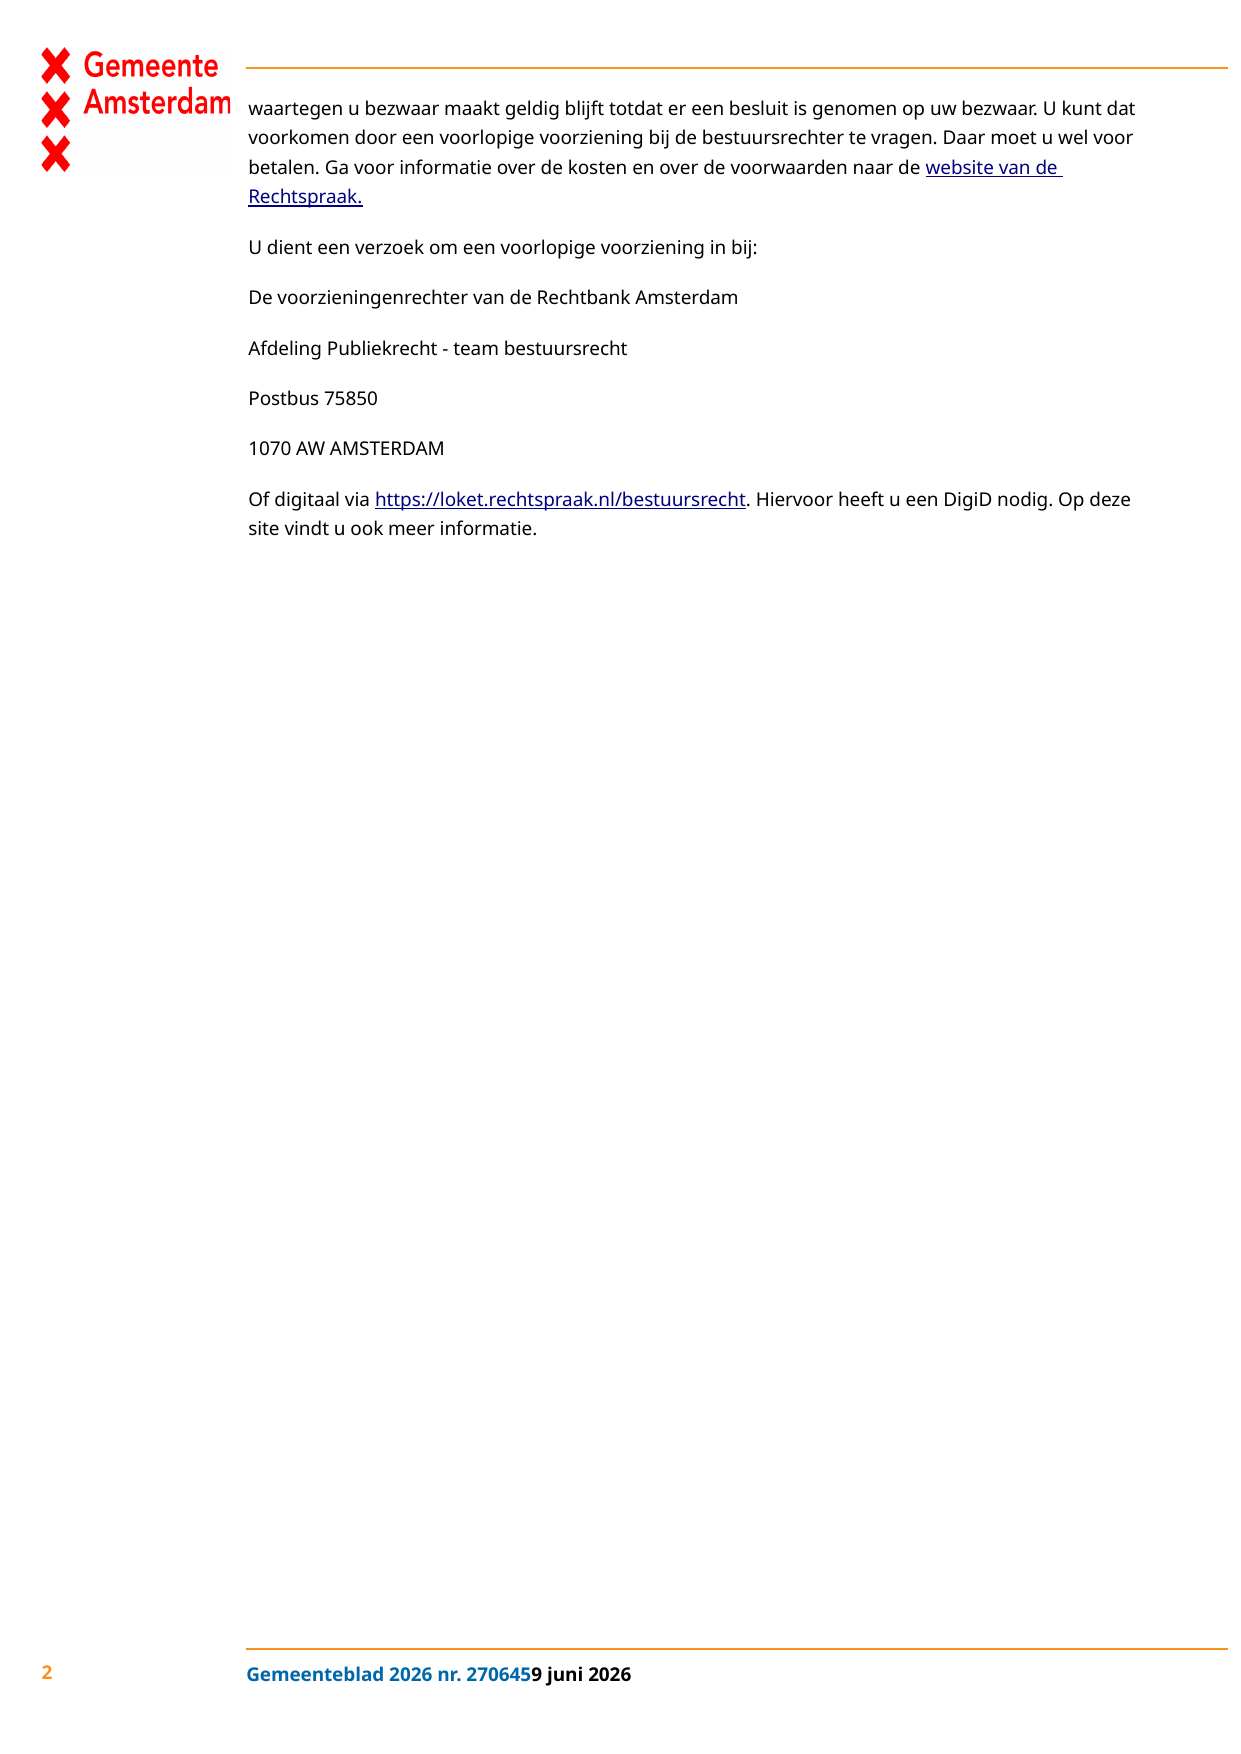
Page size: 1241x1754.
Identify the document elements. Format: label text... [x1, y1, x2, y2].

text waartegen u bezwaar maakt geldig blijft totdat er een besluit is genomen op uw bezwaar. U kunt dat voorkomen door een voorlopige voorziening bij de bestuursrechter te vragen. Daar moet u wel voor betalen. Ga voor informatie over de kosten en over de voorwaarden naar de website van de Rechtspraak. [248, 95, 1152, 209]
text De voorzieningenrechter van de Rechtbank Amsterdam [248, 284, 1152, 310]
text U dient een verzoek om een voorlopige voorziening in bij: [248, 234, 1152, 260]
text Afdeling Publiekrecht - team bestuursrecht [248, 335, 1152, 361]
text Postbus 75850 [248, 385, 1152, 411]
picture [41, 47, 231, 172]
text 1070 AW AMSTERDAM [248, 436, 1152, 461]
text Of digitaal via https://loket.rechtspraak.nl/bestuursrecht. Hiervoor heeft u een DigiD nodig. Op deze site vindt u ook meer informatie. [248, 486, 1152, 541]
